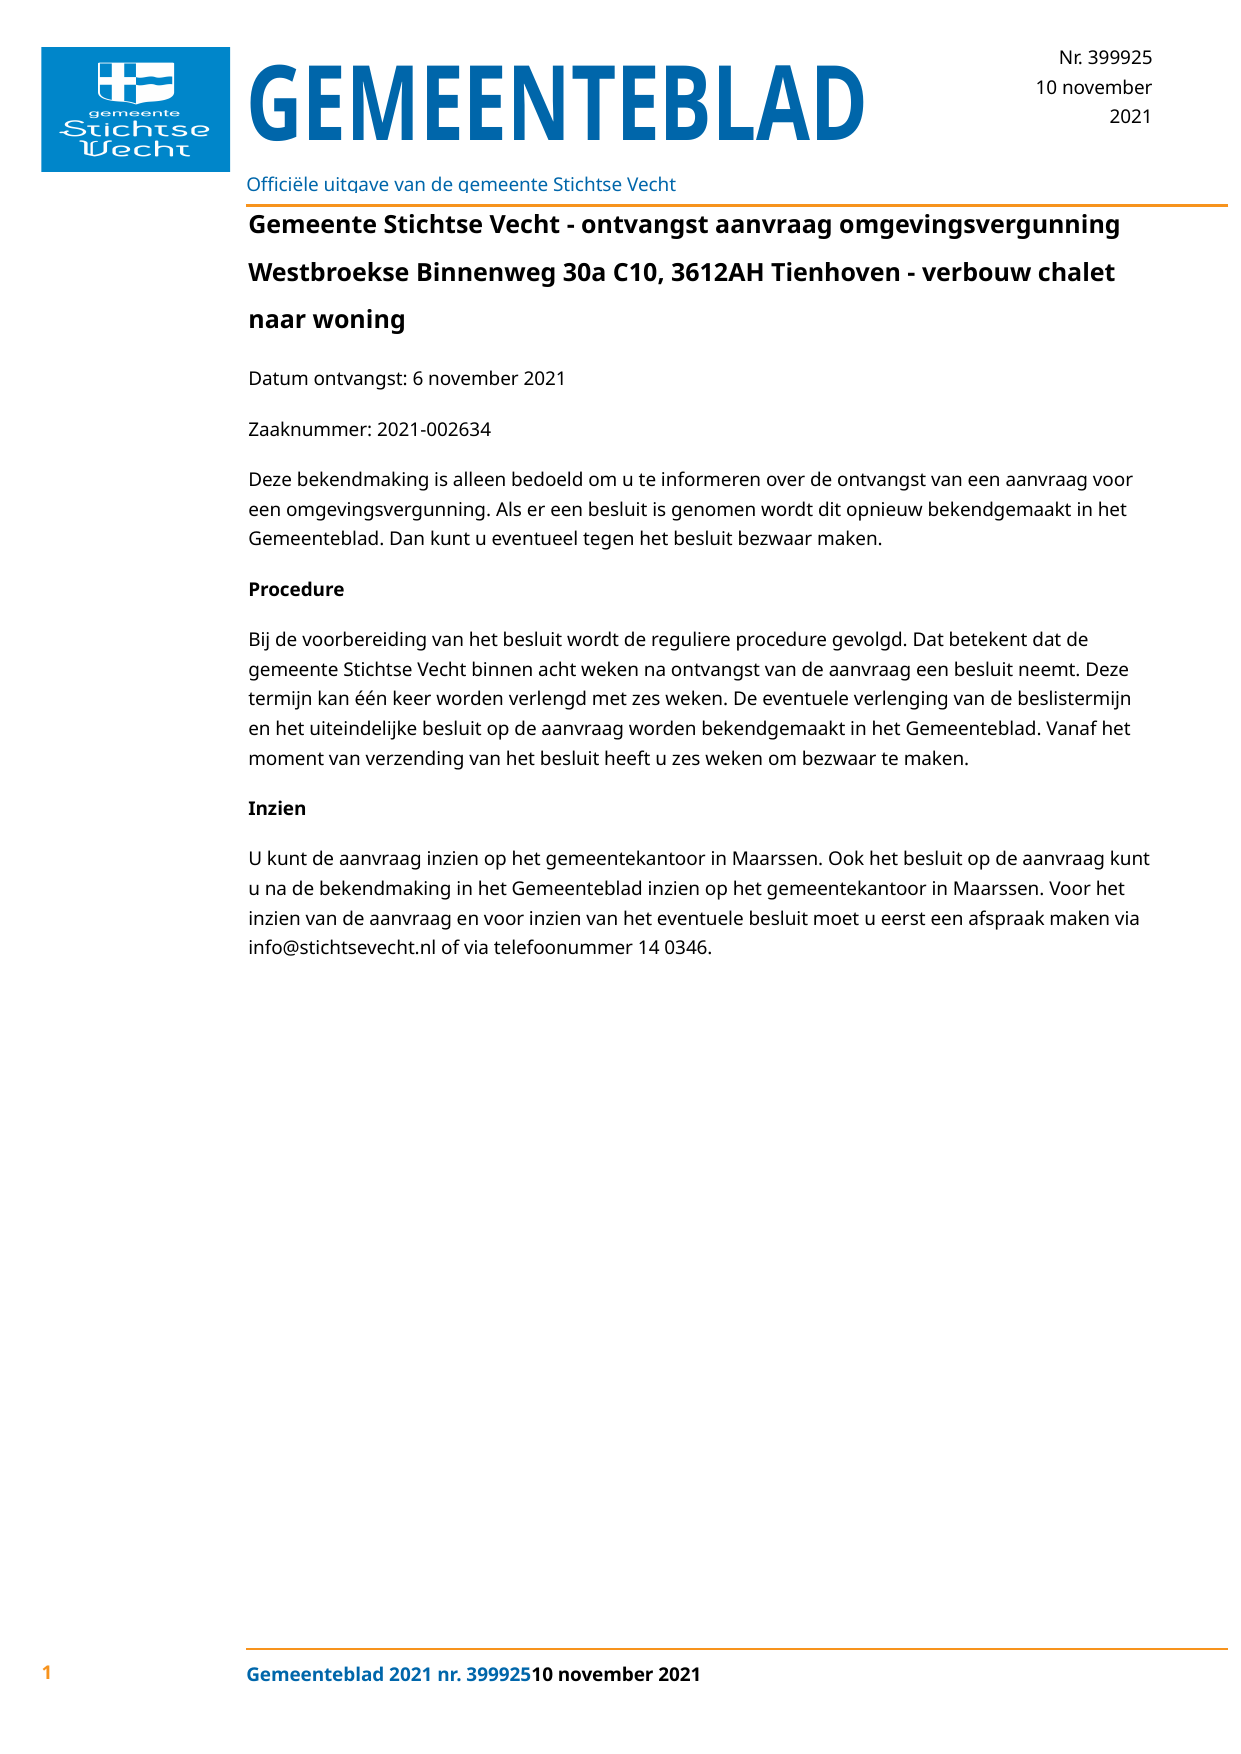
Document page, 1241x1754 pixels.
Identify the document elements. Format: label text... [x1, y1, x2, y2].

text Gemeente Stichtse Vecht - ontvangst aanvraag omgevingsvergunning Westbroekse Binnenweg 30a C10, 3612AH Tienhoven - verbouw chalet naar woning [248, 207, 1152, 336]
text Zaaknummer: 2021-002634 [248, 416, 1152, 442]
text Bij de voorbereiding van het besluit wordt de reguliere procedure gevolgd. Dat betekent dat de gemeente Stichtse Vecht binnen acht weken na ontvangst van de aanvraag een besluit neemt. Deze termijn kan één keer worden verlengd met zes weken. De eventuele verlenging van de beslistermijn en het uiteindelijke besluit op de aanvraag worden bekendgemaakt in het Gemeenteblad. Vanaf het moment van verzending van het besluit heeft u zes weken om bezwaar te maken. [248, 626, 1152, 770]
text U kunt de aanvraag inzien op het gemeentekantoor in Maarssen. Ook het besluit op de aanvraag kunt u na de bekendmaking in het Gemeenteblad inzien op het gemeentekantoor in Maarssen. Voor het inzien van de aanvraag en voor inzien van het eventuele besluit moet u eerst een afspraak maken via info@stichtsevecht.nl of via telefoonummer 14 0346. [248, 846, 1152, 960]
text Datum ontvangst: 6 november 2021 [248, 366, 1152, 391]
text Deze bekendmaking is alleen bedoeld om u te informeren over de ontvangst van een aanvraag voor een omgevingsvergunning. Als er een besluit is genomen wordt dit opnieuw bekendgemaakt in het Gemeenteblad. Dan kunt u eventueel tegen het besluit bezwaar maken. [248, 466, 1152, 551]
picture [99, 63, 135, 101]
text Procedure [248, 576, 1152, 602]
text Inzien [248, 795, 1152, 821]
picture [137, 63, 174, 103]
